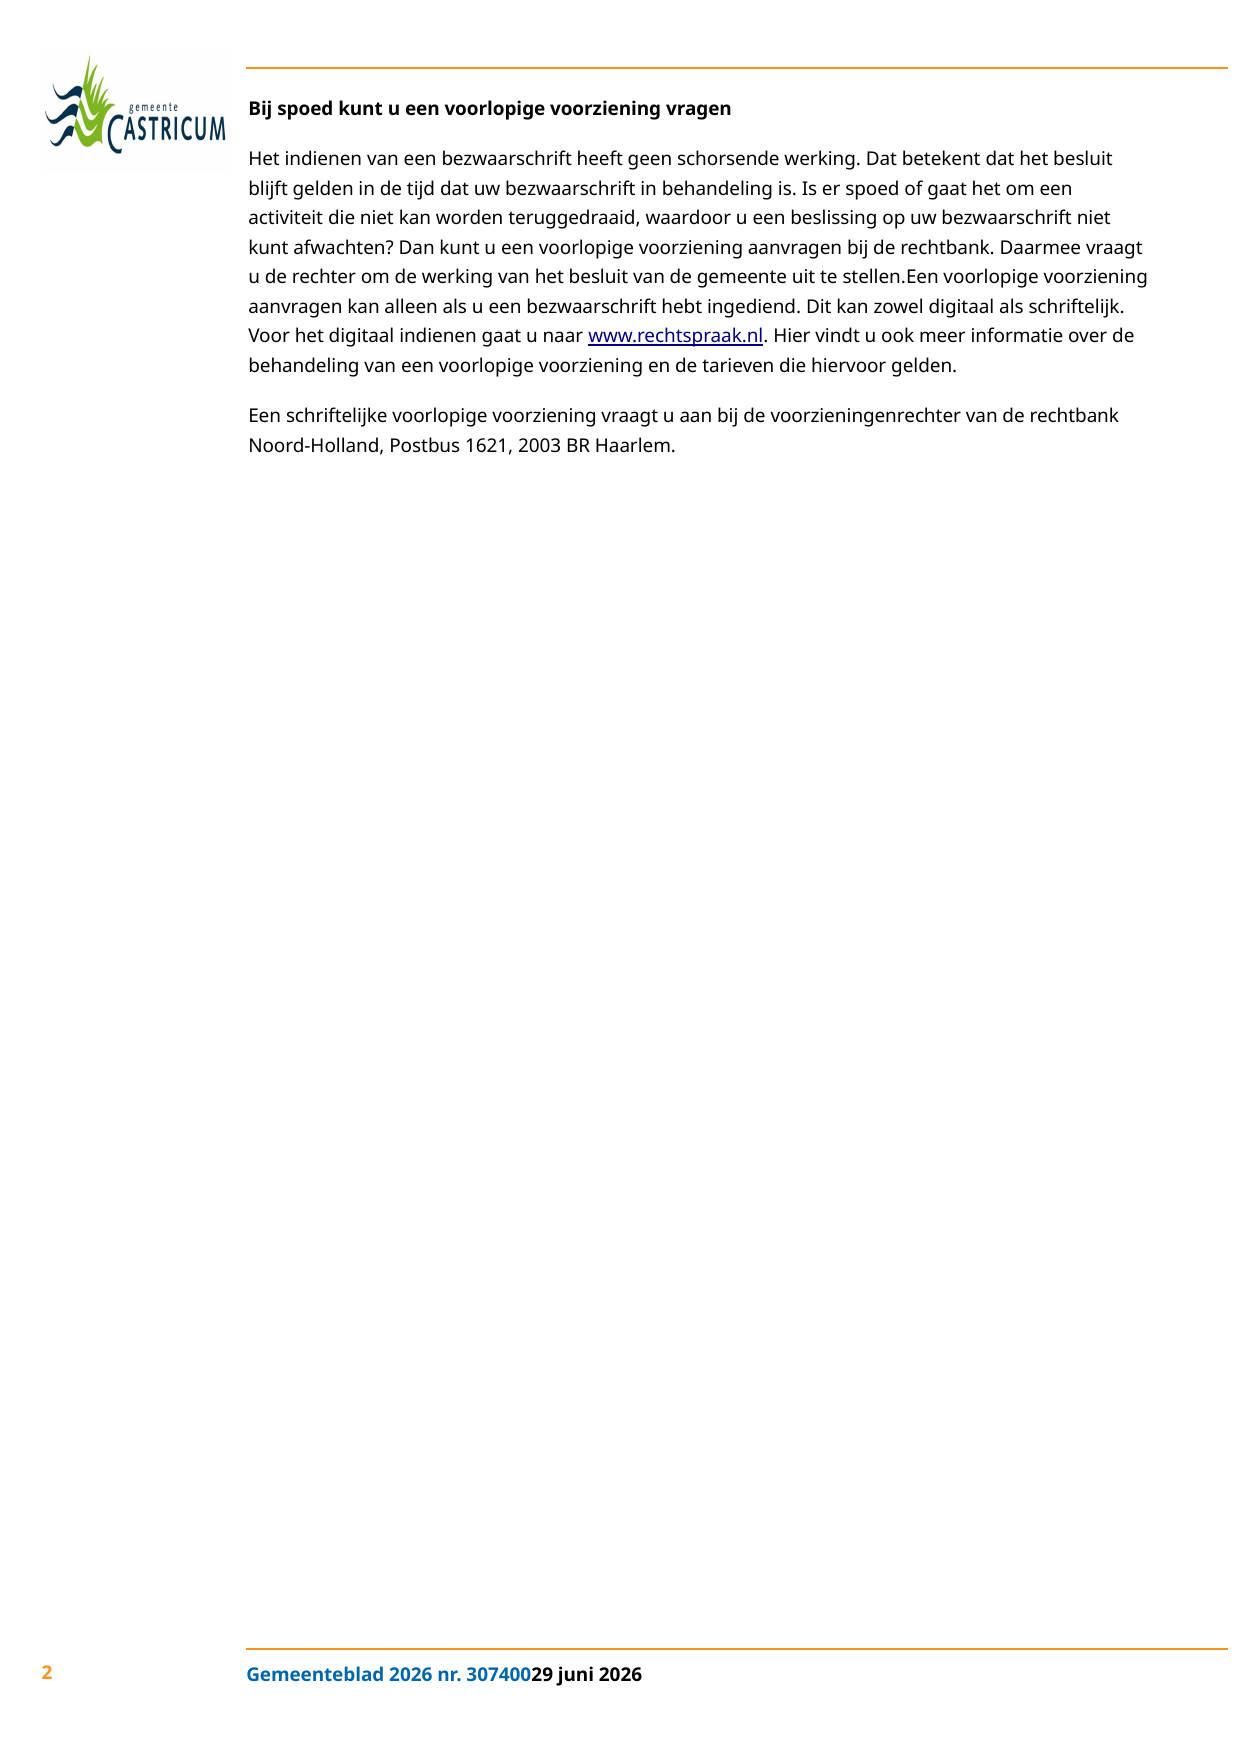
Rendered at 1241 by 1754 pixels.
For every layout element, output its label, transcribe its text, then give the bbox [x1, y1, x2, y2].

picture [41, 47, 231, 172]
text Bij spoed kunt u een voorlopige voorziening vragen [248, 95, 1152, 121]
text Een schriftelijke voorlopige voorziening vraagt u aan bij de voorzieningenrechter van de rechtbank Noord-Holland, Postbus 1621, 2003 BR Haarlem. [248, 403, 1152, 458]
text Het indienen van een bezwaarschrift heeft geen schorsende werking. Dat betekent dat het besluit blijft gelden in de tijd dat uw bezwaarschrift in behandeling is. Is er spoed of gaat het om een activiteit die niet kan worden teruggedraaid, waardoor u een beslissing op uw bezwaarschrift niet kunt afwachten? Dan kunt u een voorlopige voorziening aanvragen bij de rechtbank. Daarmee vraagt u de rechter om de werking van het besluit van de gemeente uit te stellen.Een voorlopige voorziening aanvragen kan alleen als u een bezwaarschrift hebt ingediend. Dit kan zowel digitaal als schriftelijk. Voor het digitaal indienen gaat u naar www.rechtspraak.nl. Hier vindt u ook meer informatie over de behandeling van een voorlopige voorziening en de tarieven die hiervoor gelden. [248, 145, 1152, 378]
